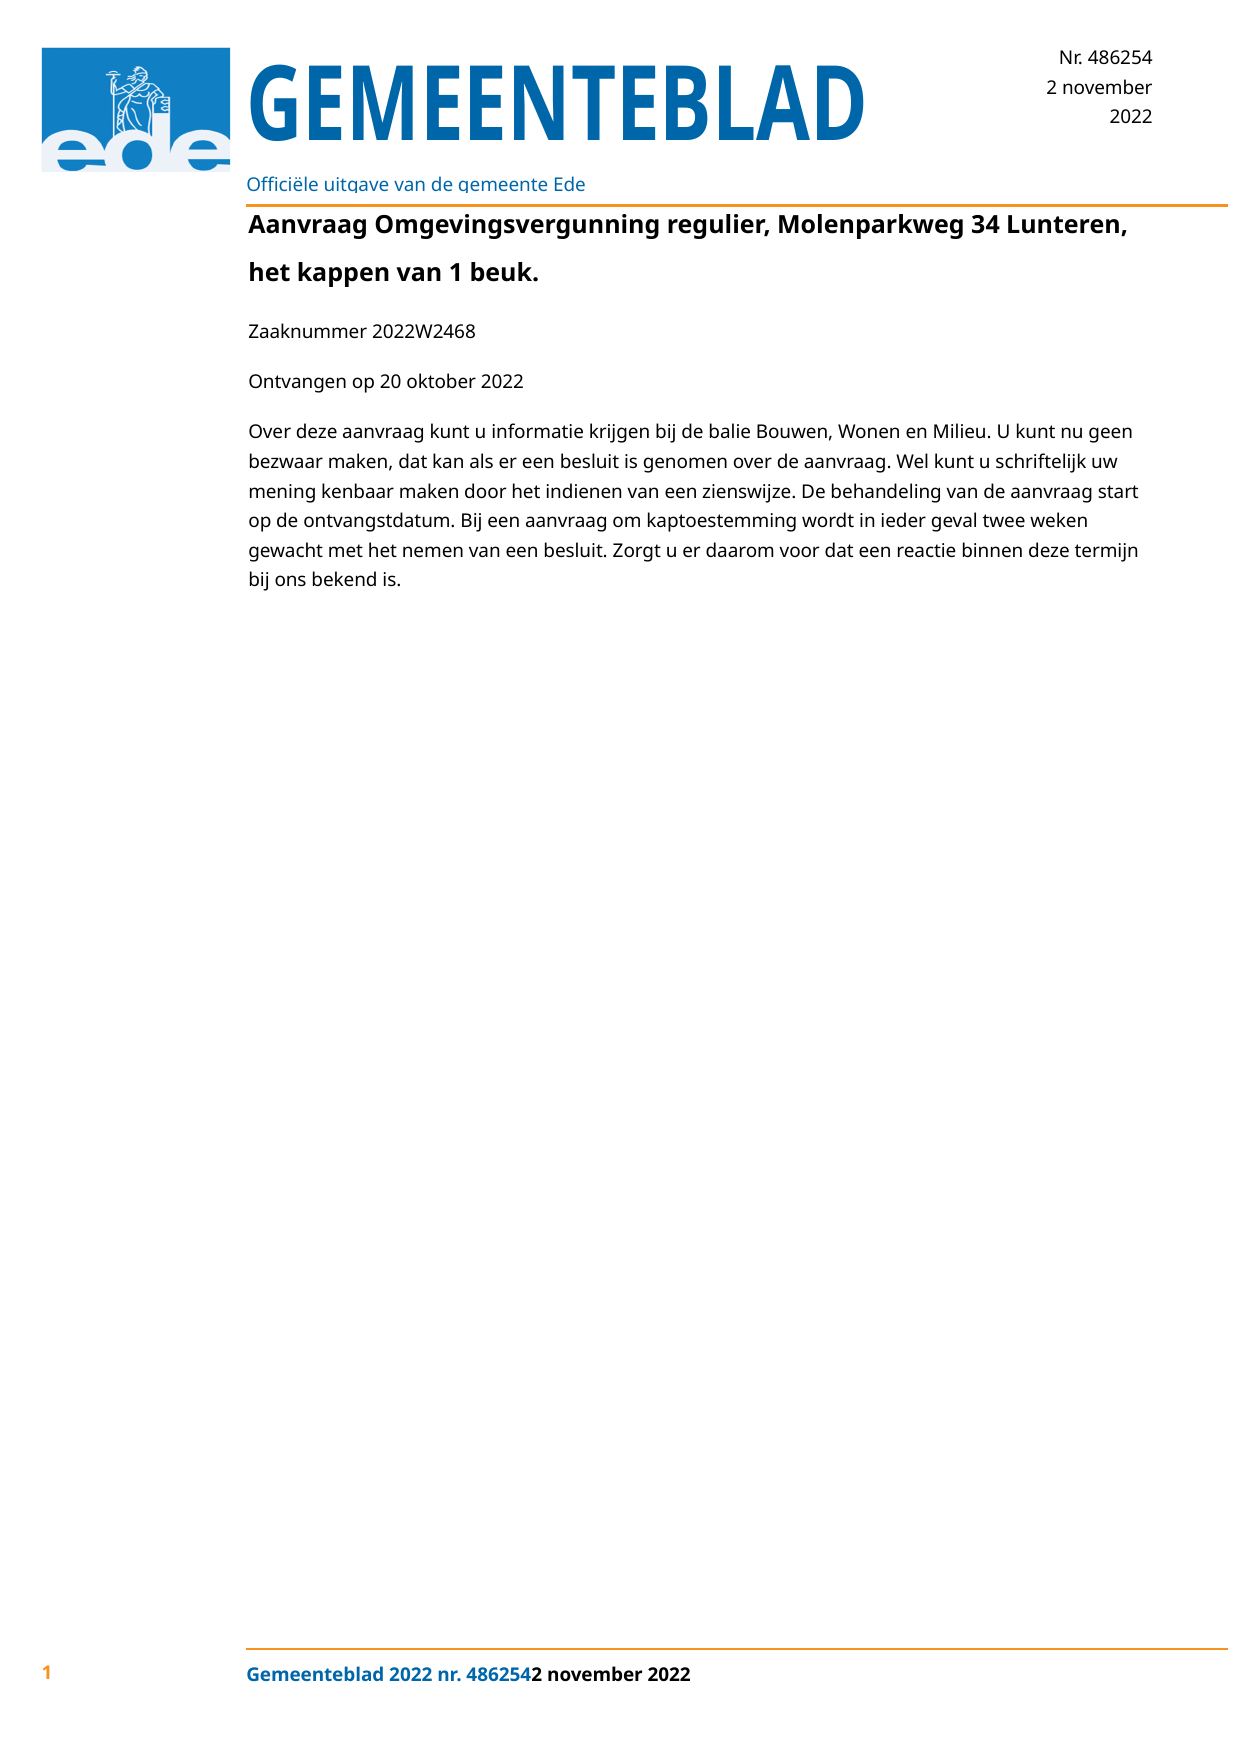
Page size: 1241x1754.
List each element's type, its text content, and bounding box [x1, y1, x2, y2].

picture [41, 47, 231, 172]
text Zaaknummer 2022W2468 [248, 318, 1152, 344]
text Ontvangen op 20 oktober 2022 [248, 368, 1152, 394]
text Over deze aanvraag kunt u informatie krijgen bij de balie Bouwen, Wonen en Milieu. U kunt nu geen bezwaar maken, dat kan als er een besluit is genomen over de aanvraag. Wel kunt u schriftelijk uw mening kenbaar maken door het indienen van een zienswijze. De behandeling van de aanvraag start op de ontvangstdatum. Bij een aanvraag om kaptoestemming wordt in ieder geval twee weken gewacht met het nemen van een besluit. Zorgt u er daarom voor dat een reactie binnen deze termijn bij ons bekend is. [248, 419, 1152, 592]
text Aanvraag Omgevingsvergunning regulier, Molenparkweg 34 Lunteren, het kappen van 1 beuk. [248, 207, 1152, 288]
